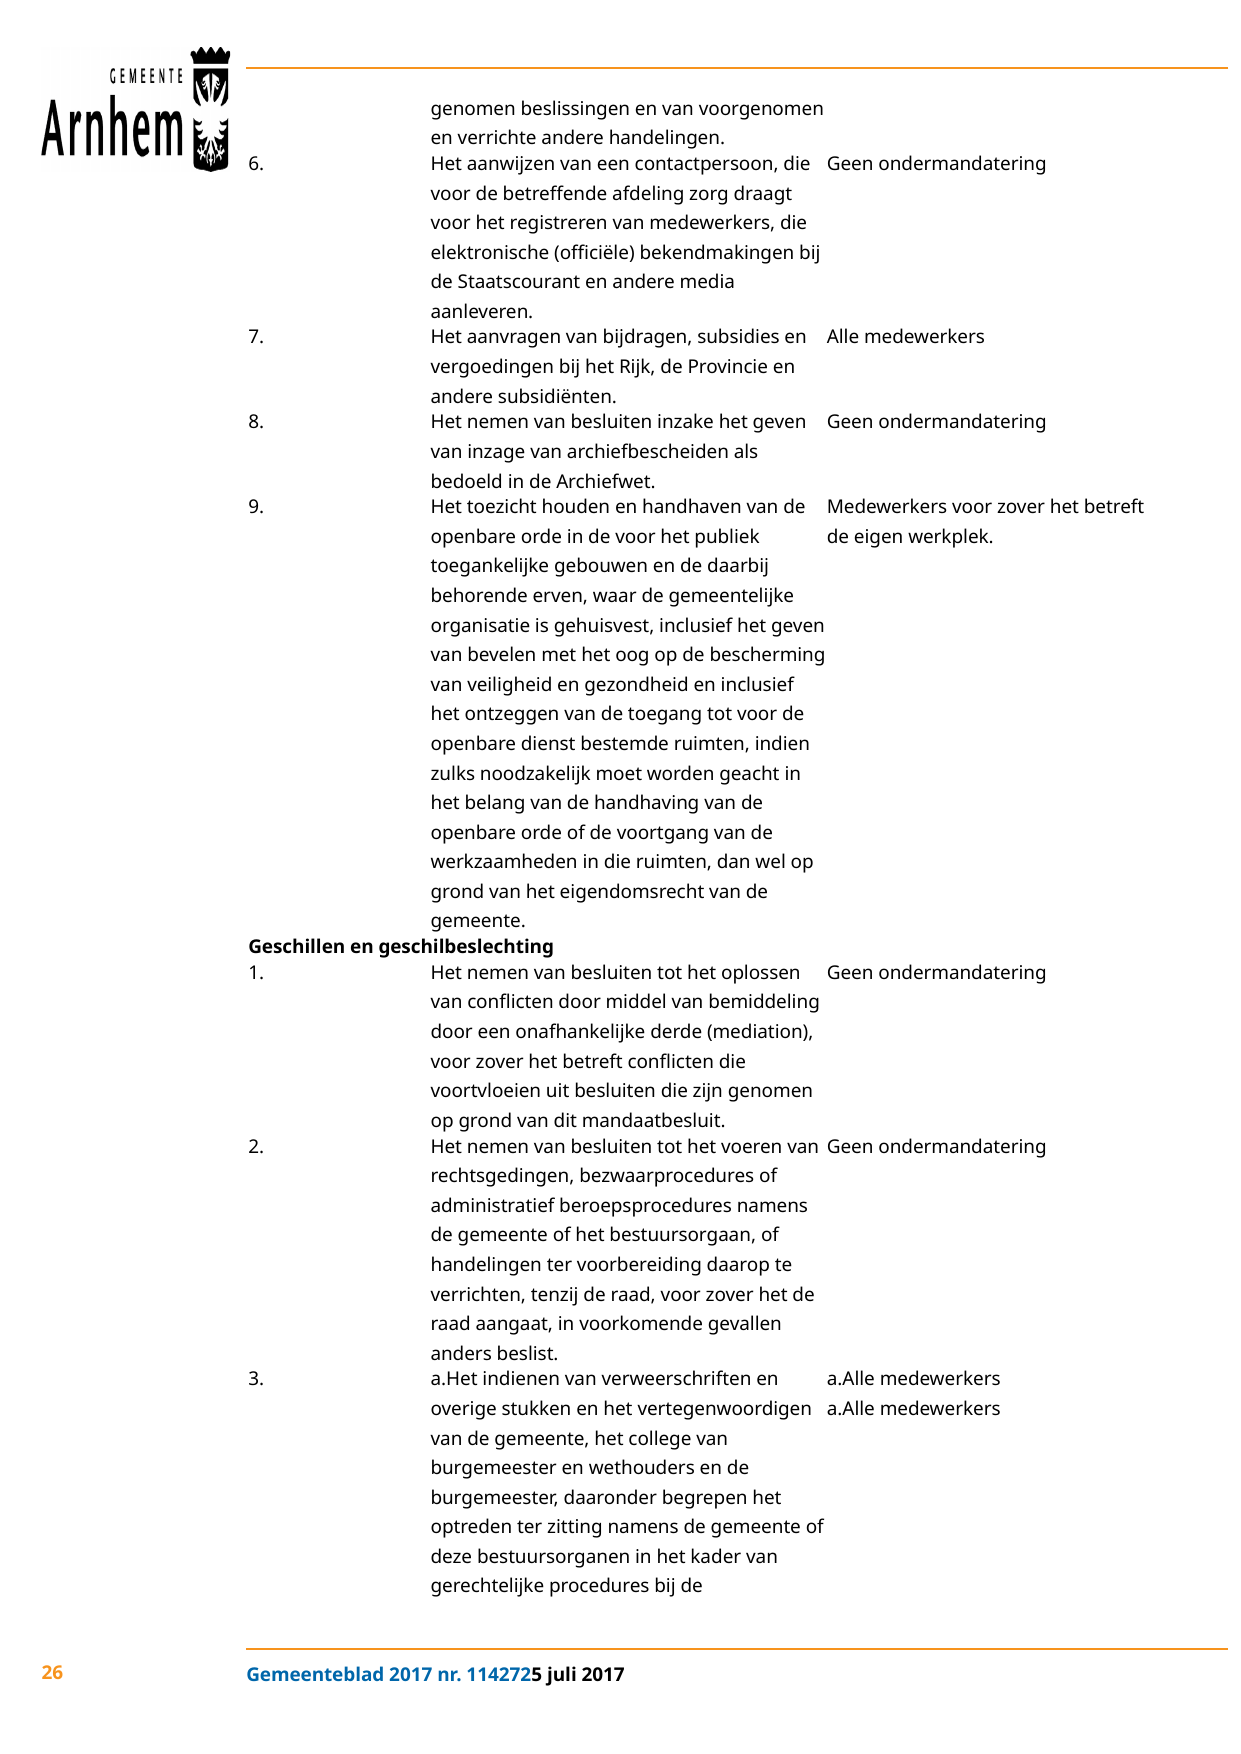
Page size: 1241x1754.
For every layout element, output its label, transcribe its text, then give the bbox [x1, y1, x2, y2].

table_cell Geen ondermandatering [827, 959, 1152, 1133]
table_cell Geen ondermandatering [827, 409, 1152, 493]
table_cell Het nemen van besluiten tot het oplossen van conflicten door middel van bemiddeling door een onafhankelijke derde (mediation), voor zover het betreft conflicten die voortvloeien uit besluiten die zijn genomen op grond van dit mandaatbesluit. [430, 959, 827, 1133]
table_cell 2. [248, 1133, 430, 1366]
table_cell Het aanvragen van bijdragen, subsidies en vergoedingen bij het Rijk, de Provincie en andere subsidiënten. [430, 324, 827, 409]
table_cell 6. [248, 150, 430, 324]
table_cell Het nemen van besluiten tot het voeren van rechtsgedingen, bezwaarprocedures of administratief beroepsprocedures namens de gemeente of het bestuursorgaan, of handelingen ter voorbereiding daarop te verrichten, tenzij de raad, voor zover het de raad aangaat, in voorkomende gevallen anders beslist. [430, 1133, 827, 1366]
table_cell 7. [248, 324, 430, 409]
table_cell Geen ondermandatering [827, 1133, 1152, 1366]
table_cell Medewerkers voor zover het betreft de eigen werkplek. [827, 494, 1152, 933]
table_cell [248, 95, 430, 150]
table_cell 9. [248, 494, 430, 933]
table_cell a.Alle medewerkers a.Alle medewerkers [827, 1366, 1152, 1598]
table_cell 3. [248, 1366, 430, 1598]
table_cell Het nemen van besluiten inzake het geven van inzage van archiefbescheiden als bedoeld in de Archiefwet. [430, 409, 827, 493]
table_cell 1. [248, 959, 430, 1133]
table_cell Het aanwijzen van een contactpersoon, die voor de betreffende afdeling zorg draagt voor het registreren van medewerkers, die elektronische (officiële) bekendmakingen bij de Staatscourant en andere media aanleveren. [430, 150, 827, 324]
table_cell Het toezicht houden en handhaven van de openbare orde in de voor het publiek toegankelijke gebouwen en de daarbij behorende erven, waar de gemeentelijke organisatie is gehuisvest, inclusief het geven van bevelen met het oog op de bescherming van veiligheid en gezondheid en inclusief het ontzeggen van de toegang tot voor de openbare dienst bestemde ruimten, indien zulks noodzakelijk moet worden geacht in het belang van de handhaving van de openbare orde of de voortgang van de werkzaamheden in die ruimten, dan wel op grond van het eigendomsrecht van de gemeente. [430, 494, 827, 933]
table_cell Geschillen en geschilbeslechting [248, 934, 1152, 959]
table_cell Alle medewerkers [827, 324, 1152, 409]
table_cell genomen beslissingen en van voorgenomen en verrichte andere handelingen. [430, 95, 827, 150]
picture [41, 47, 231, 172]
table_cell a.Het indienen van verweerschriften en overige stukken en het vertegenwoordigen van de gemeente, het college van burgemeester en wethouders en de burgemeester, daaronder begrepen het optreden ter zitting namens de gemeente of deze bestuursorganen in het kader van gerechtelijke procedures bij de [430, 1366, 827, 1598]
table_cell 8. [248, 409, 430, 493]
table_cell [827, 95, 1152, 150]
table_cell Geen ondermandatering [827, 150, 1152, 324]
